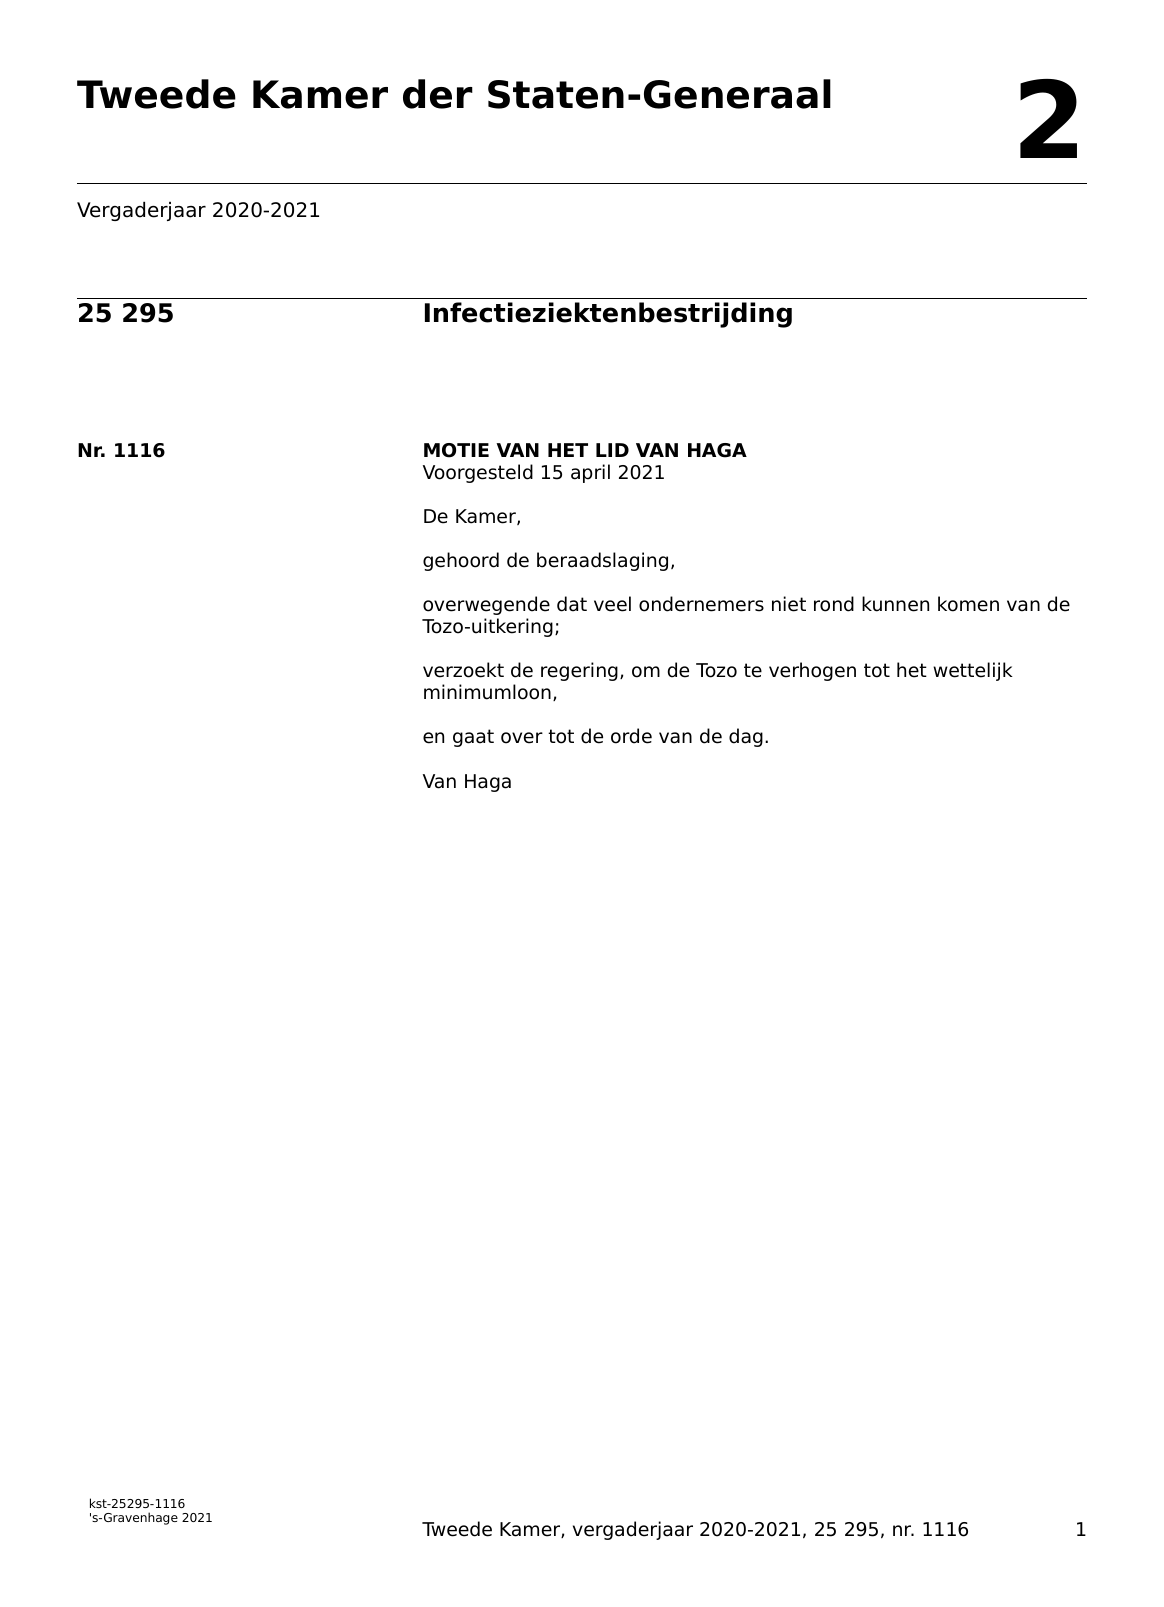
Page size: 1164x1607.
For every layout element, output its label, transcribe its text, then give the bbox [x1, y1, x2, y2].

table_header 2 [886, 59, 1087, 183]
table_cell Vergaderjaar 2020-2021 [77, 184, 1087, 298]
text Van Haga [422, 771, 1087, 793]
text De Kamer, [422, 506, 1087, 528]
text overwegende dat veel ondernemers niet rond kunnen komen van de Tozo-uitkering; [422, 594, 1087, 638]
text Voorgesteld 15 april 2021 [422, 462, 1087, 484]
subtitle Nr. 1116 MOTIE VAN HET LID VAN HAGA [77, 440, 1087, 462]
text verzoekt de regering, om de Tozo te verhogen tot het wettelijk minimumloon, [422, 660, 1087, 704]
text en gaat over tot de orde van de dag. [422, 726, 1087, 748]
text kst-25295-1116 [88, 1497, 323, 1511]
table_header Tweede Kamer der Staten-Generaal [77, 59, 886, 183]
subtitle 25 295 Infectieziektenbestrijding [77, 299, 1087, 329]
text 's-Gravenhage 2021 [88, 1511, 323, 1525]
text gehoord de beraadslaging, [422, 550, 1087, 572]
